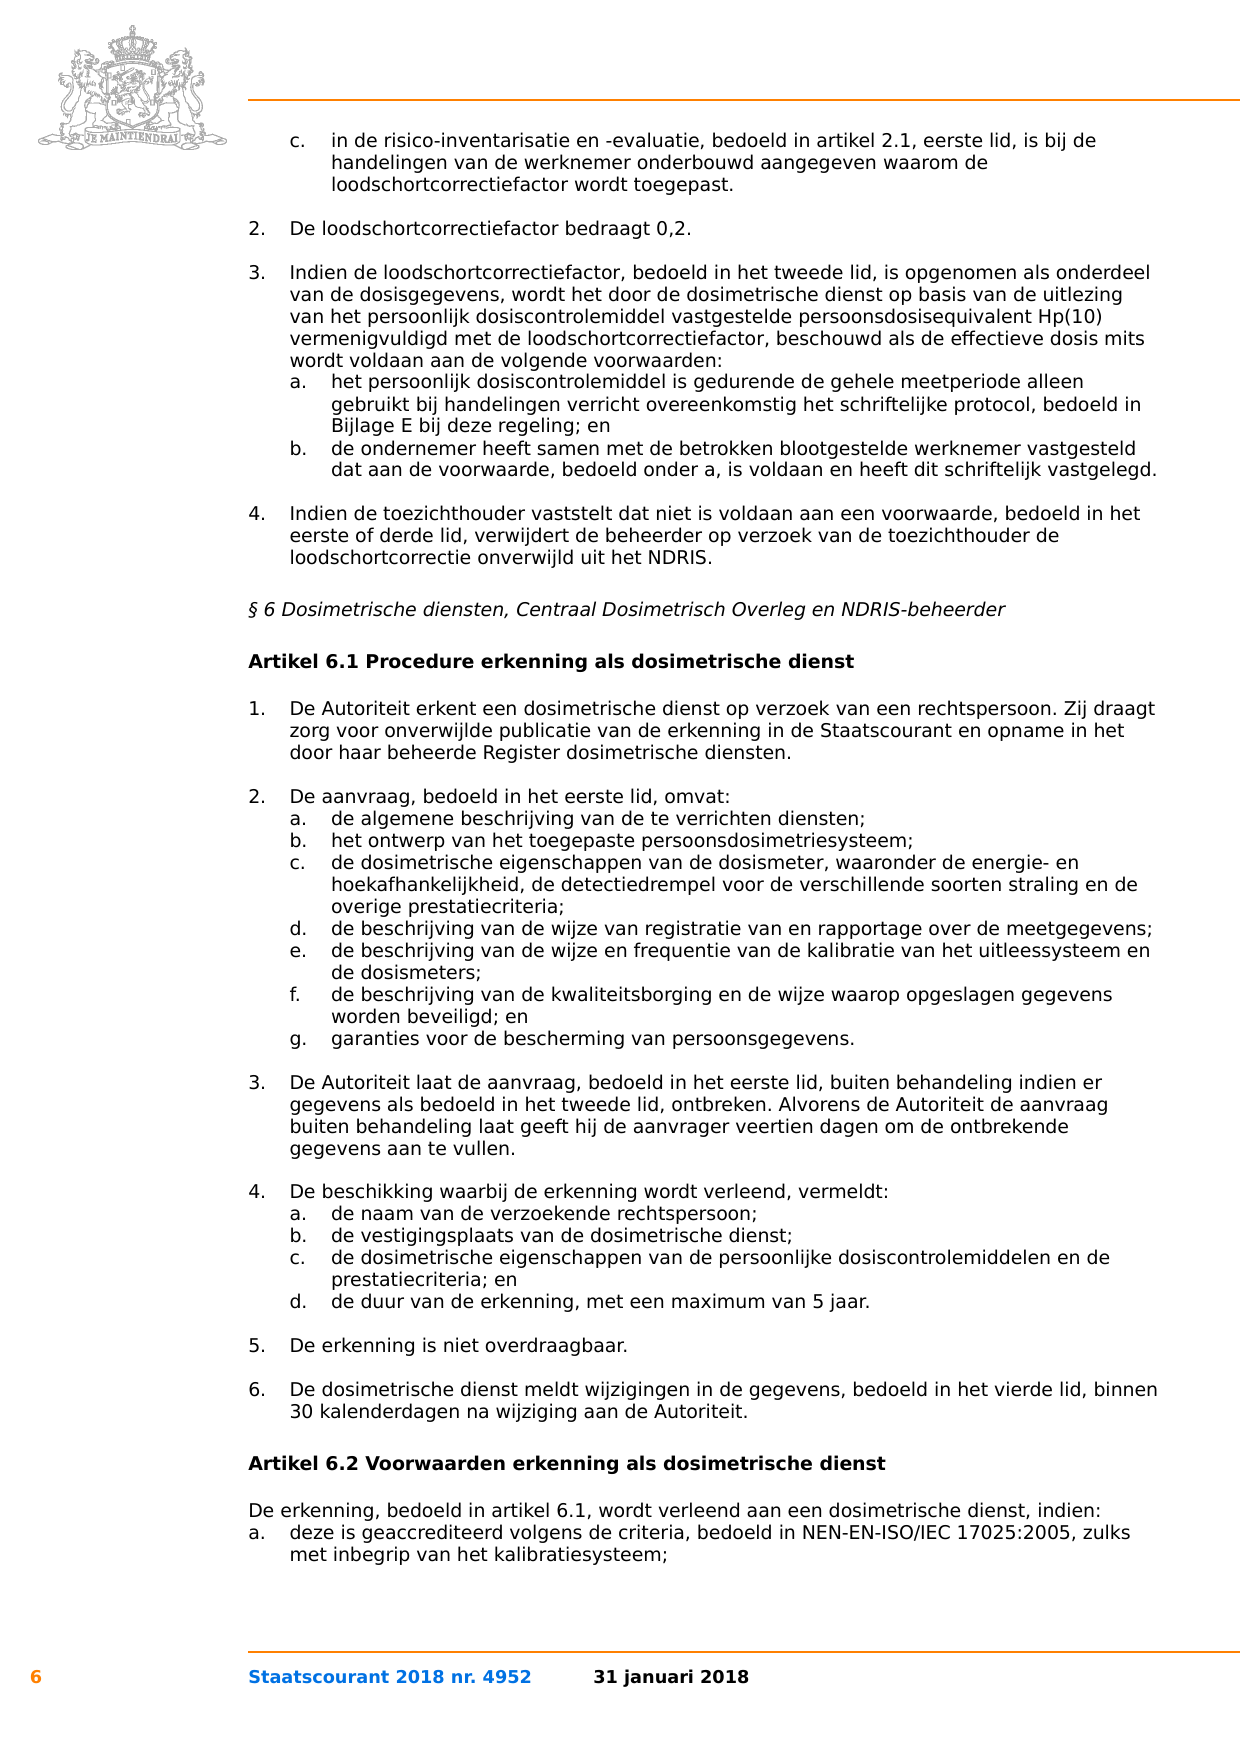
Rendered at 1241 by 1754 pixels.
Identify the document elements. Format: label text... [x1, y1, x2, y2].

text c. in de risico-inventarisatie en -evaluatie, bedoeld in artikel 2.1, eerste lid, is bij de handelingen van de werknemer onderbouwd aangegeven waarom de loodschortcorrectiefactor wordt toegepast. [289, 130, 1163, 196]
text e. de beschrijving van de wijze en frequentie van de kalibratie van het uitleessysteem en de dosismeters; [289, 940, 1163, 984]
subtitle Artikel 6.1 Procedure erkenning als dosimetrische dienst [248, 651, 1163, 673]
subtitle § 6 Dosimetrische diensten, Centraal Dosimetrisch Overleg en NDRIS-beheerder [248, 599, 1163, 621]
text b. het ontwerp van het toegepaste persoonsdosimetriesysteem; [289, 830, 1163, 852]
text g. garanties voor de bescherming van persoonsgegevens. [289, 1028, 1163, 1050]
text b. de ondernemer heeft samen met de betrokken blootgestelde werknemer vastgesteld dat aan de voorwaarde, bedoeld onder a, is voldaan en heeft dit schriftelijk vastgelegd. [289, 437, 1163, 481]
text 2. De aanvraag, bedoeld in het eerste lid, omvat: [248, 786, 1163, 808]
text 5. De erkenning is niet overdraagbaar. [248, 1335, 1163, 1357]
text 2. De loodschortcorrectiefactor bedraagt 0,2. [248, 218, 1163, 240]
text 3. De Autoriteit laat de aanvraag, bedoeld in het eerste lid, buiten behandeling indien er gegevens als bedoeld in het tweede lid, ontbreken. Alvorens de Autoriteit de aanvraag buiten behandeling laat geeft hij de aanvrager veertien dagen om de ontbrekende gegevens aan te vullen. [248, 1072, 1163, 1159]
text b. de vestigingsplaats van de dosimetrische dienst; [289, 1225, 1163, 1247]
text 4. Indien de toezichthouder vaststelt dat niet is voldaan aan een voorwaarde, bedoeld in het eerste of derde lid, verwijdert de beheerder op verzoek van de toezichthouder de loodschortcorrectie onverwijld uit het NDRIS. [248, 503, 1163, 569]
text a. het persoonlijk dosiscontrolemiddel is gedurende de gehele meetperiode alleen gebruikt bij handelingen verricht overeenkomstig het schriftelijke protocol, bedoeld in Bijlage E bij deze regeling; en [289, 371, 1163, 437]
text a. de algemene beschrijving van de te verrichten diensten; [289, 808, 1163, 830]
text c. de dosimetrische eigenschappen van de dosismeter, waaronder de energie- en hoekafhankelijkheid, de detectiedrempel voor de verschillende soorten straling en de overige prestatiecriteria; [289, 852, 1163, 918]
text d. de beschrijving van de wijze van registratie van en rapportage over de meetgegevens; [289, 918, 1163, 940]
text De erkenning, bedoeld in artikel 6.1, wordt verleend aan een dosimetrische dienst, indien: [248, 1500, 1163, 1522]
text c. de dosimetrische eigenschappen van de persoonlijke dosiscontrolemiddelen en de prestatiecriteria; en [289, 1247, 1163, 1291]
text 3. Indien de loodschortcorrectiefactor, bedoeld in het tweede lid, is opgenomen als onderdeel van de dosisgegevens, wordt het door de dosimetrische dienst op basis van de uitlezing van het persoonlijk dosiscontrolemiddel vastgestelde persoonsdosisequivalent Hp(10) vermenigvuldigd met de loodschortcorrectiefactor, beschouwd als de effectieve dosis mits wordt voldaan aan de volgende voorwaarden: [248, 262, 1163, 371]
text d. de duur van de erkenning, met een maximum van 5 jaar. [289, 1291, 1163, 1313]
text 4. De beschikking waarbij de erkenning wordt verleend, vermeldt: [248, 1181, 1163, 1203]
text 1. De Autoriteit erkent een dosimetrische dienst op verzoek van een rechtspersoon. Zij draagt zorg voor onverwijlde publicatie van de erkenning in de Staatscourant en opname in het door haar beheerde Register dosimetrische diensten. [248, 698, 1163, 764]
text a. de naam van de verzoekende rechtspersoon; [289, 1203, 1163, 1225]
text a. deze is geaccrediteerd volgens de criteria, bedoeld in NEN-EN-ISO/IEC 17025:2005, zulks met inbegrip van het kalibratiesysteem; [248, 1522, 1163, 1566]
text f. de beschrijving van de kwaliteitsborging en de wijze waarop opgeslagen gegevens worden beveiligd; en [289, 984, 1163, 1028]
text 6. De dosimetrische dienst meldt wijzigingen in de gegevens, bedoeld in het vierde lid, binnen 30 kalenderdagen na wijziging aan de Autoriteit. [248, 1379, 1163, 1423]
picture [38, 25, 227, 150]
subtitle Artikel 6.2 Voorwaarden erkenning als dosimetrische dienst [248, 1453, 1163, 1475]
